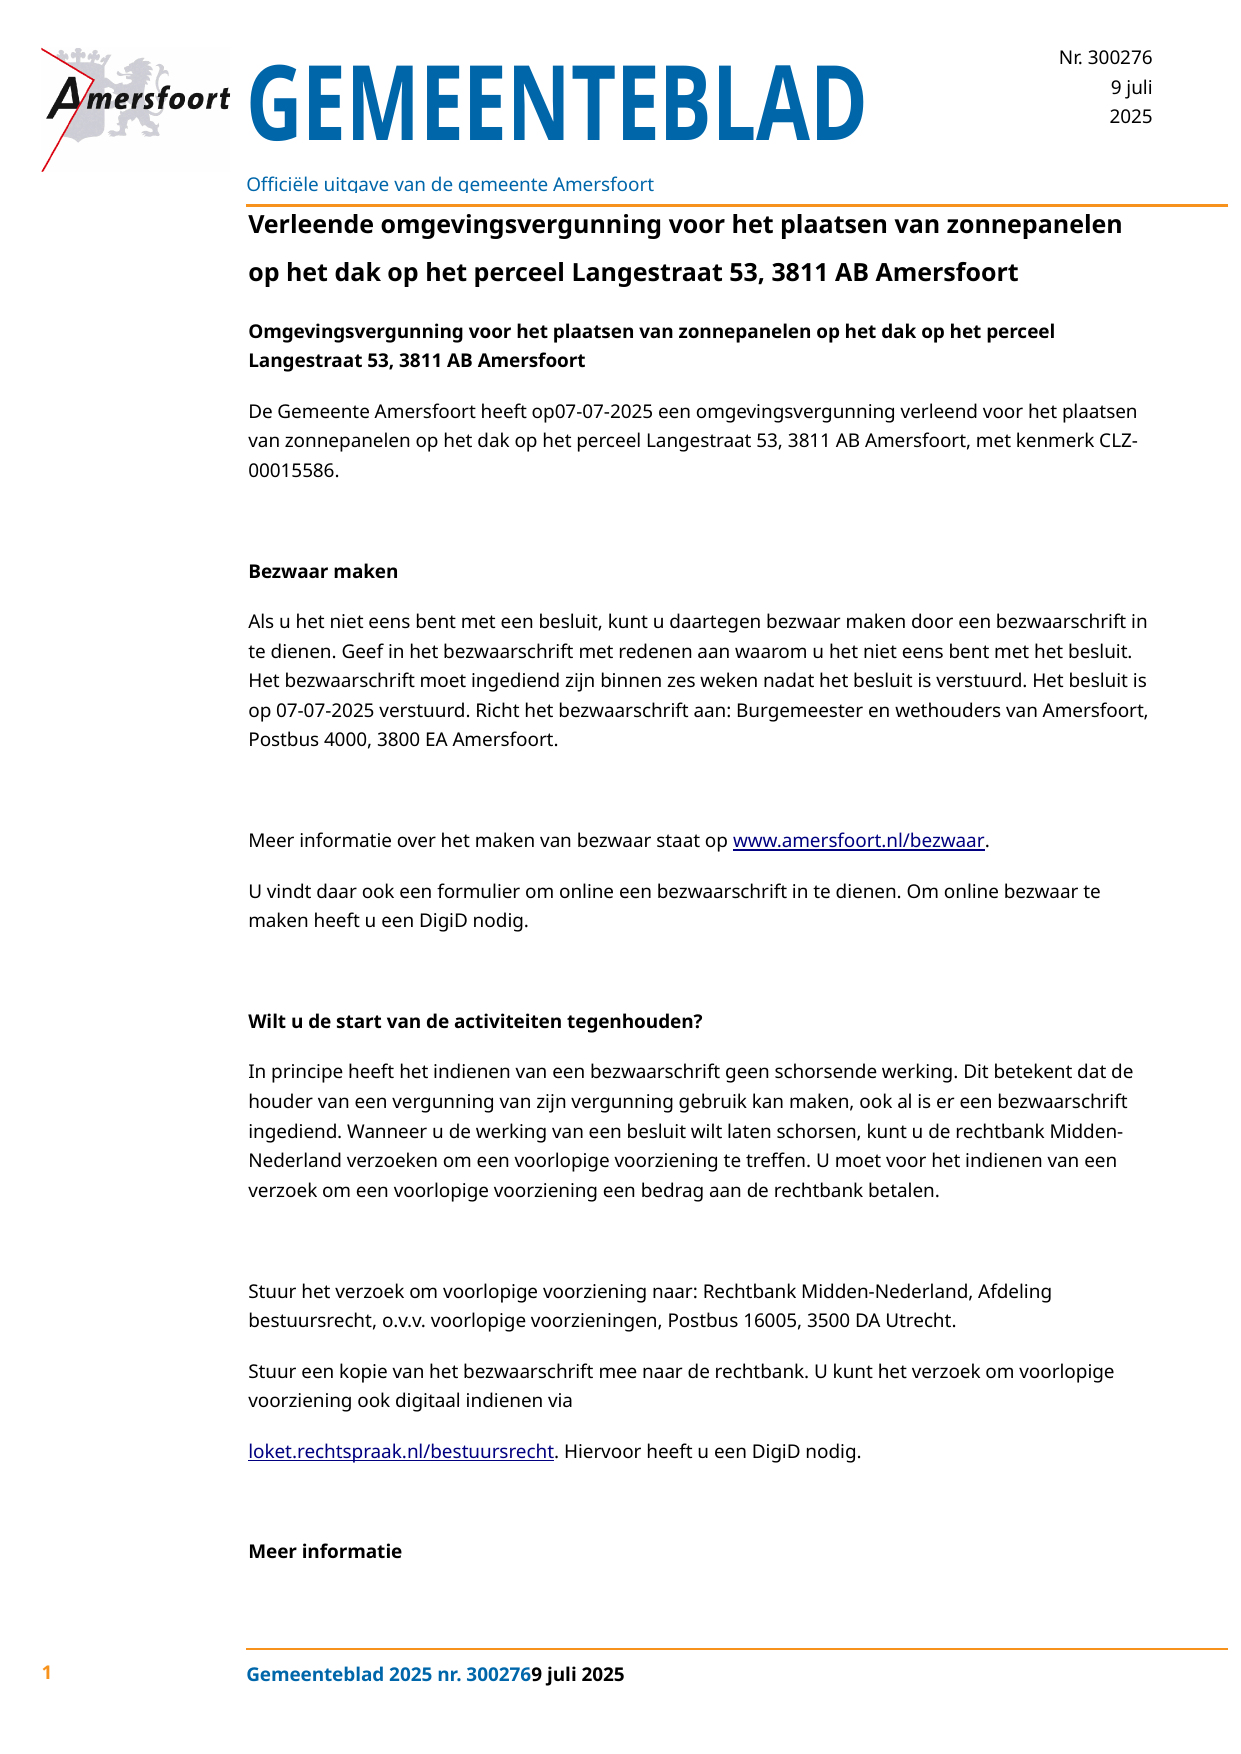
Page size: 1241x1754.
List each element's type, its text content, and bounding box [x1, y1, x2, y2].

text Meer informatie over het maken van bezwaar staat op www.amersfoort.nl/bezwaar. [248, 827, 1152, 853]
text Als u het niet eens bent met een besluit, kunt u daartegen bezwaar maken door een bezwaarschrift in te dienen. Geef in het bezwaarschrift met redenen aan waarom u het niet eens bent met het besluit. Het bezwaarschrift moet ingediend zijn binnen zes weken nadat het besluit is verstuurd. Het besluit is op 07-07-2025 verstuurd. Richt het bezwaarschrift aan: Burgemeester en wethouders van Amersfoort, Postbus 4000, 3800 EA Amersfoort. [248, 608, 1152, 752]
text Meer informatie [248, 1539, 1152, 1564]
text Stuur een kopie van het bezwaarschrift mee naar de rechtbank. U kunt het verzoek om voorlopige voorziening ook digitaal indienen via [248, 1358, 1152, 1413]
picture [41, 47, 231, 172]
text Omgevingsvergunning voor het plaatsen van zonnepanelen op het dak op het perceel Langestraat 53, 3811 AB Amersfoort [248, 318, 1152, 373]
text In principe heeft het indienen van een bezwaarschrift geen schorsende werking. Dit betekent dat de houder van een vergunning van zijn vergunning gebruik kan maken, ook al is er een bezwaarschrift ingediend. Wanneer u de werking van een besluit wilt laten schorsen, kunt u de rechtbank Midden-Nederland verzoeken om een voorlopige voorziening te treffen. U moet voor het indienen van een verzoek om een voorlopige voorziening een bedrag aan de rechtbank betalen. [248, 1059, 1152, 1203]
text Stuur het verzoek om voorlopige voorziening naar: Rechtbank Midden-Nederland, Afdeling bestuursrecht, o.v.v. voorlopige voorzieningen, Postbus 16005, 3500 DA Utrecht. [248, 1278, 1152, 1333]
text Wilt u de start van de activiteiten tegenhouden? [248, 1008, 1152, 1034]
text U vindt daar ook een formulier om online een bezwaarschrift in te dienen. Om online bezwaar te maken heeft u een DigiD nodig. [248, 878, 1152, 933]
text Verleende omgevingsvergunning voor het plaatsen van zonnepanelen op het dak op het perceel Langestraat 53, 3811 AB Amersfoort [248, 207, 1152, 288]
text De Gemeente Amersfoort heeft op07-07-2025 een omgevingsvergunning verleend voor het plaatsen van zonnepanelen op het dak op het perceel Langestraat 53, 3811 AB Amersfoort, met kenmerk CLZ-00015586. [248, 398, 1152, 483]
text loket.rechtspraak.nl/bestuursrecht. Hiervoor heeft u een DigiD nodig. [248, 1438, 1152, 1464]
text Bezwaar maken [248, 558, 1152, 584]
